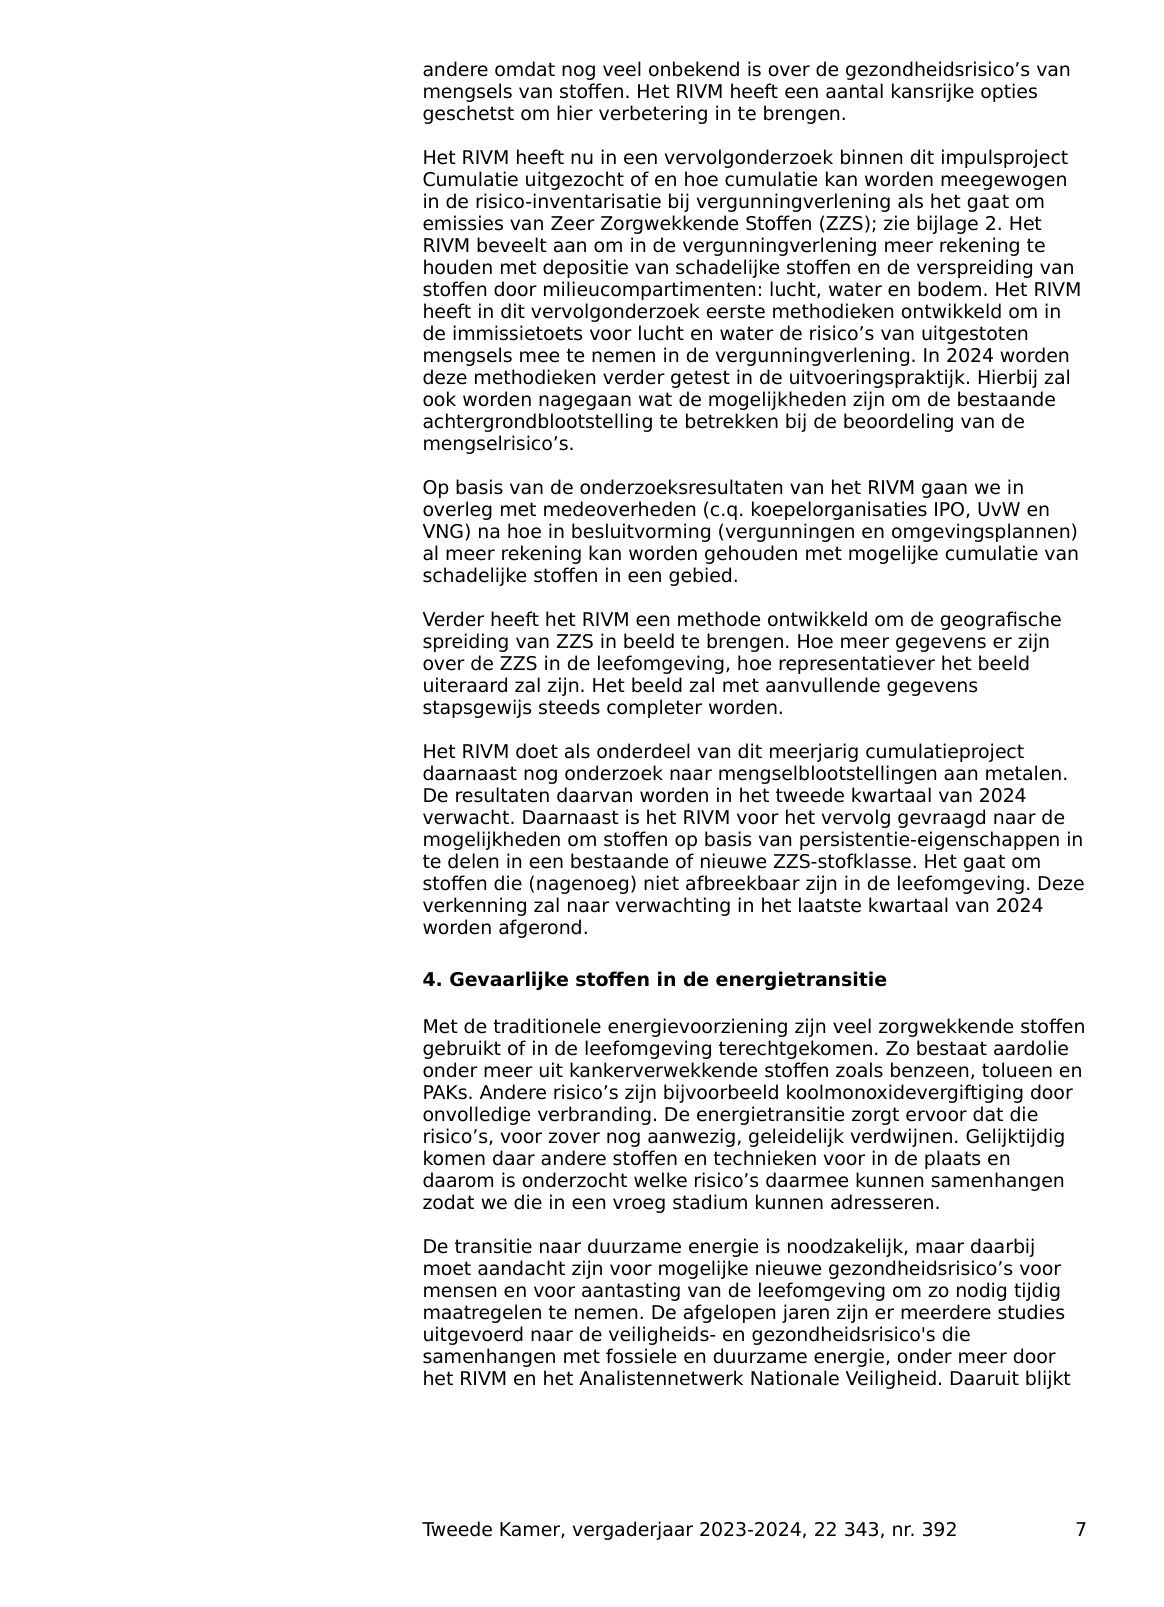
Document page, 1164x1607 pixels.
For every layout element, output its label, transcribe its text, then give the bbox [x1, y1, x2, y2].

text Op basis van de onderzoeksresultaten van het RIVM gaan we in overleg met medeoverheden (c.q. koepelorganisaties IPO, UvW en VNG) na hoe in besluitvorming (vergunningen en omgevingsplannen) al meer rekening kan worden gehouden met mogelijke cumulatie van schadelijke stoffen in een gebied. [422, 477, 1087, 587]
text De transitie naar duurzame energie is noodzakelijk, maar daarbij moet aandacht zijn voor mogelijke nieuwe gezondheidsrisico’s voor mensen en voor aantasting van de leefomgeving om zo nodig tijdig maatregelen te nemen. De afgelopen jaren zijn er meerdere studies uitgevoerd naar de veiligheids- en gezondheidsrisico's die samenhangen met fossiele en duurzame energie, onder meer door het RIVM en het Analistennetwerk Nationale Veiligheid. Daaruit blijkt [422, 1236, 1087, 1390]
text Het RIVM heeft nu in een vervolgonderzoek binnen dit impulsproject Cumulatie uitgezocht of en hoe cumulatie kan worden meegewogen in de risico-inventarisatie bij vergunningverlening als het gaat om emissies van Zeer Zorgwekkende Stoffen (ZZS); zie bijlage 2. Het RIVM beveelt aan om in de vergunningverlening meer rekening te houden met depositie van schadelijke stoffen en de verspreiding van stoffen door milieucompartimenten: lucht, water en bodem. Het RIVM heeft in dit vervolgonderzoek eerste methodieken ontwikkeld om in de immissietoets voor lucht en water de risico’s van uitgestoten mengsels mee te nemen in de vergunningverlening. In 2024 worden deze methodieken verder getest in de uitvoeringspraktijk. Hierbij zal ook worden nagegaan wat de mogelijkheden zijn om de bestaande achtergrondblootstelling te betrekken bij de beoordeling van de mengselrisico’s. [422, 147, 1087, 455]
text Het RIVM doet als onderdeel van dit meerjarig cumulatieproject daarnaast nog onderzoek naar mengselblootstellingen aan metalen. De resultaten daarvan worden in het tweede kwartaal van 2024 verwacht. Daarnaast is het RIVM voor het vervolg gevraagd naar de mogelijkheden om stoffen op basis van persistentie-eigenschappen in te delen in een bestaande of nieuwe ZZS-stofklasse. Het gaat om stoffen die (nagenoeg) niet afbreekbaar zijn in de leefomgeving. Deze verkenning zal naar verwachting in het laatste kwartaal van 2024 worden afgerond. [422, 741, 1087, 939]
subtitle 4. Gevaarlijke stoffen in de energietransitie [422, 969, 1087, 991]
text andere omdat nog veel onbekend is over de gezondheidsrisico’s van mengsels van stoffen. Het RIVM heeft een aantal kansrijke opties geschetst om hier verbetering in te brengen. [422, 59, 1087, 125]
text Verder heeft het RIVM een methode ontwikkeld om de geografische spreiding van ZZS in beeld te brengen. Hoe meer gegevens er zijn over de ZZS in de leefomgeving, hoe representatiever het beeld uiteraard zal zijn. Het beeld zal met aanvullende gegevens stapsgewijs steeds completer worden. [422, 609, 1087, 719]
text Met de traditionele energievoorziening zijn veel zorgwekkende stoffen gebruikt of in de leefomgeving terechtgekomen. Zo bestaat aardolie onder meer uit kankerverwekkende stoffen zoals benzeen, tolueen en PAKs. Andere risico’s zijn bijvoorbeeld koolmonoxidevergiftiging door onvolledige verbranding. De energietransitie zorgt ervoor dat die risico’s, voor zover nog aanwezig, geleidelijk verdwijnen. Gelijktijdig komen daar andere stoffen en technieken voor in de plaats en daarom is onderzocht welke risico’s daarmee kunnen samenhangen zodat we die in een vroeg stadium kunnen adresseren. [422, 1016, 1087, 1214]
